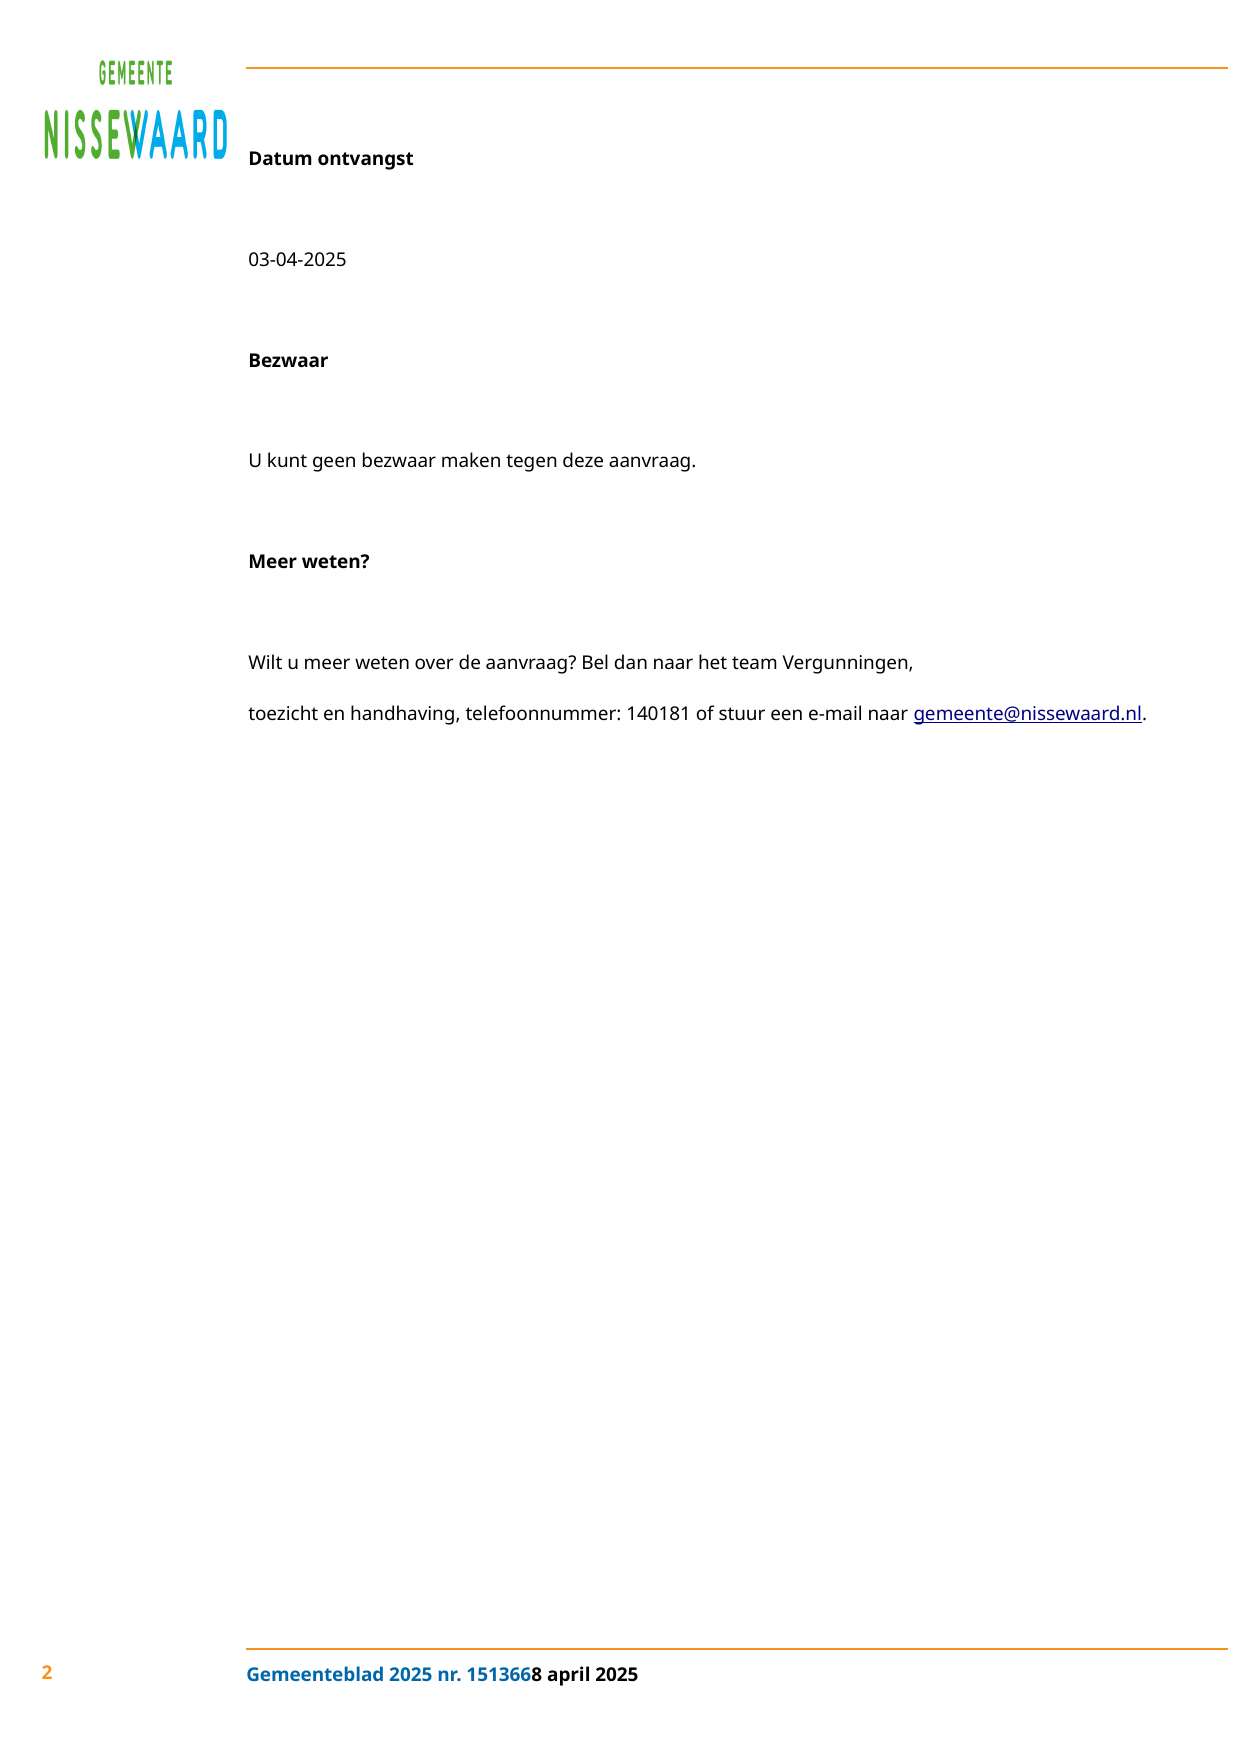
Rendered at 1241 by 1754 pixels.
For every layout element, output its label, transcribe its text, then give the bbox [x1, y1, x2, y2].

text Datum ontvangst [248, 145, 1152, 171]
text 03-04-2025 [248, 246, 1152, 272]
text Bezwaar [248, 347, 1152, 373]
text toezicht en handhaving, telefoonnummer: 140181 of stuur een e-mail naar gemeente@nissewaard.nl. [248, 700, 1152, 726]
text Meer weten? [248, 548, 1152, 574]
picture [41, 47, 231, 172]
text U kunt geen bezwaar maken tegen deze aanvraag. [248, 448, 1152, 473]
text Wilt u meer weten over de aanvraag? Bel dan naar het team Vergunningen, [248, 649, 1152, 675]
